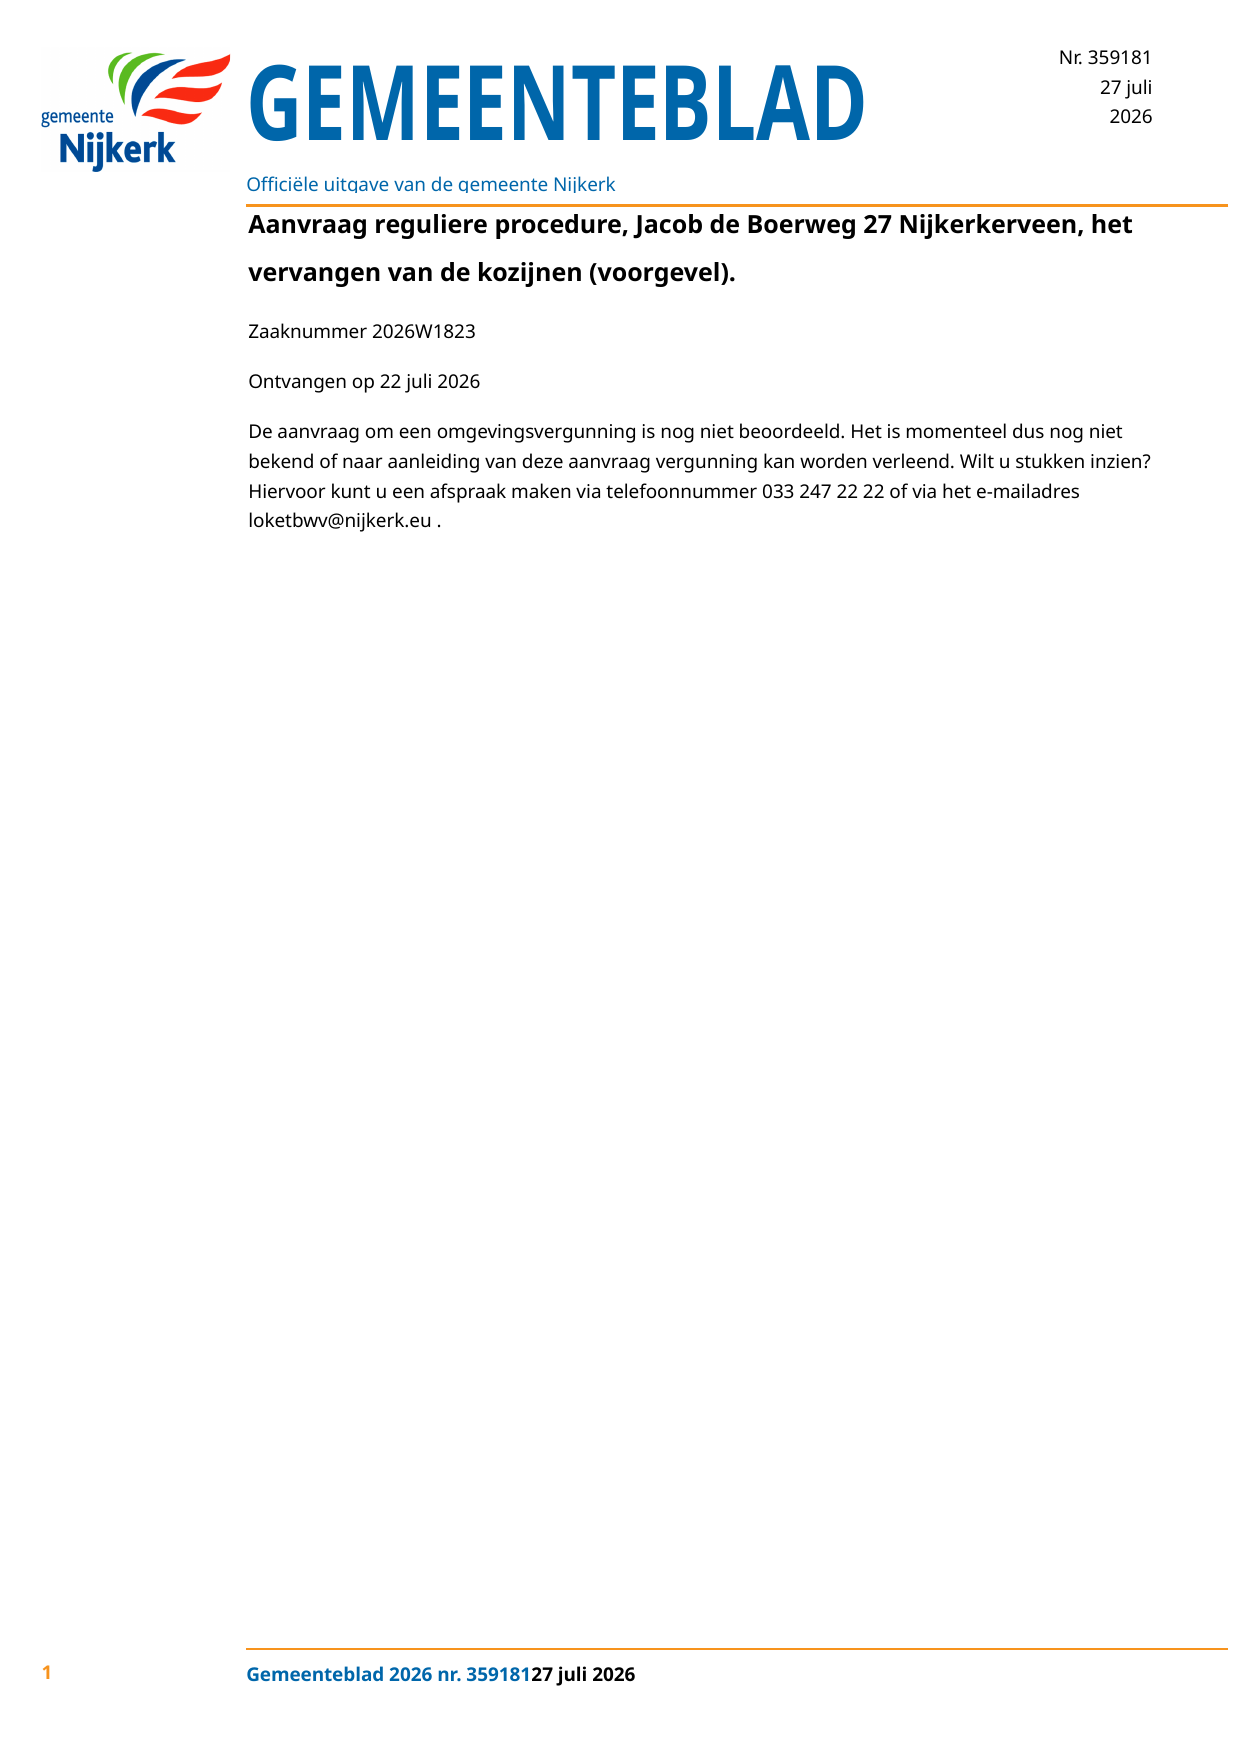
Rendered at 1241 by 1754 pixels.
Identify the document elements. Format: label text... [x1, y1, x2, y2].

text Zaaknummer 2026W1823 [248, 318, 1152, 344]
text Ontvangen op 22 juli 2026 [248, 368, 1152, 394]
text De aanvraag om een omgevingsvergunning is nog niet beoordeeld. Het is momenteel dus nog niet bekend of naar aanleiding van deze aanvraag vergunning kan worden verleend. Wilt u stukken inzien? Hiervoor kunt u een afspraak maken via telefoonnummer 033 247 22 22 of via het e-mailadres loketbwv@nijkerk.eu . [248, 419, 1152, 533]
picture [41, 47, 231, 172]
text Aanvraag reguliere procedure, Jacob de Boerweg 27 Nijkerkerveen, het vervangen van de kozijnen (voorgevel). [248, 207, 1152, 288]
